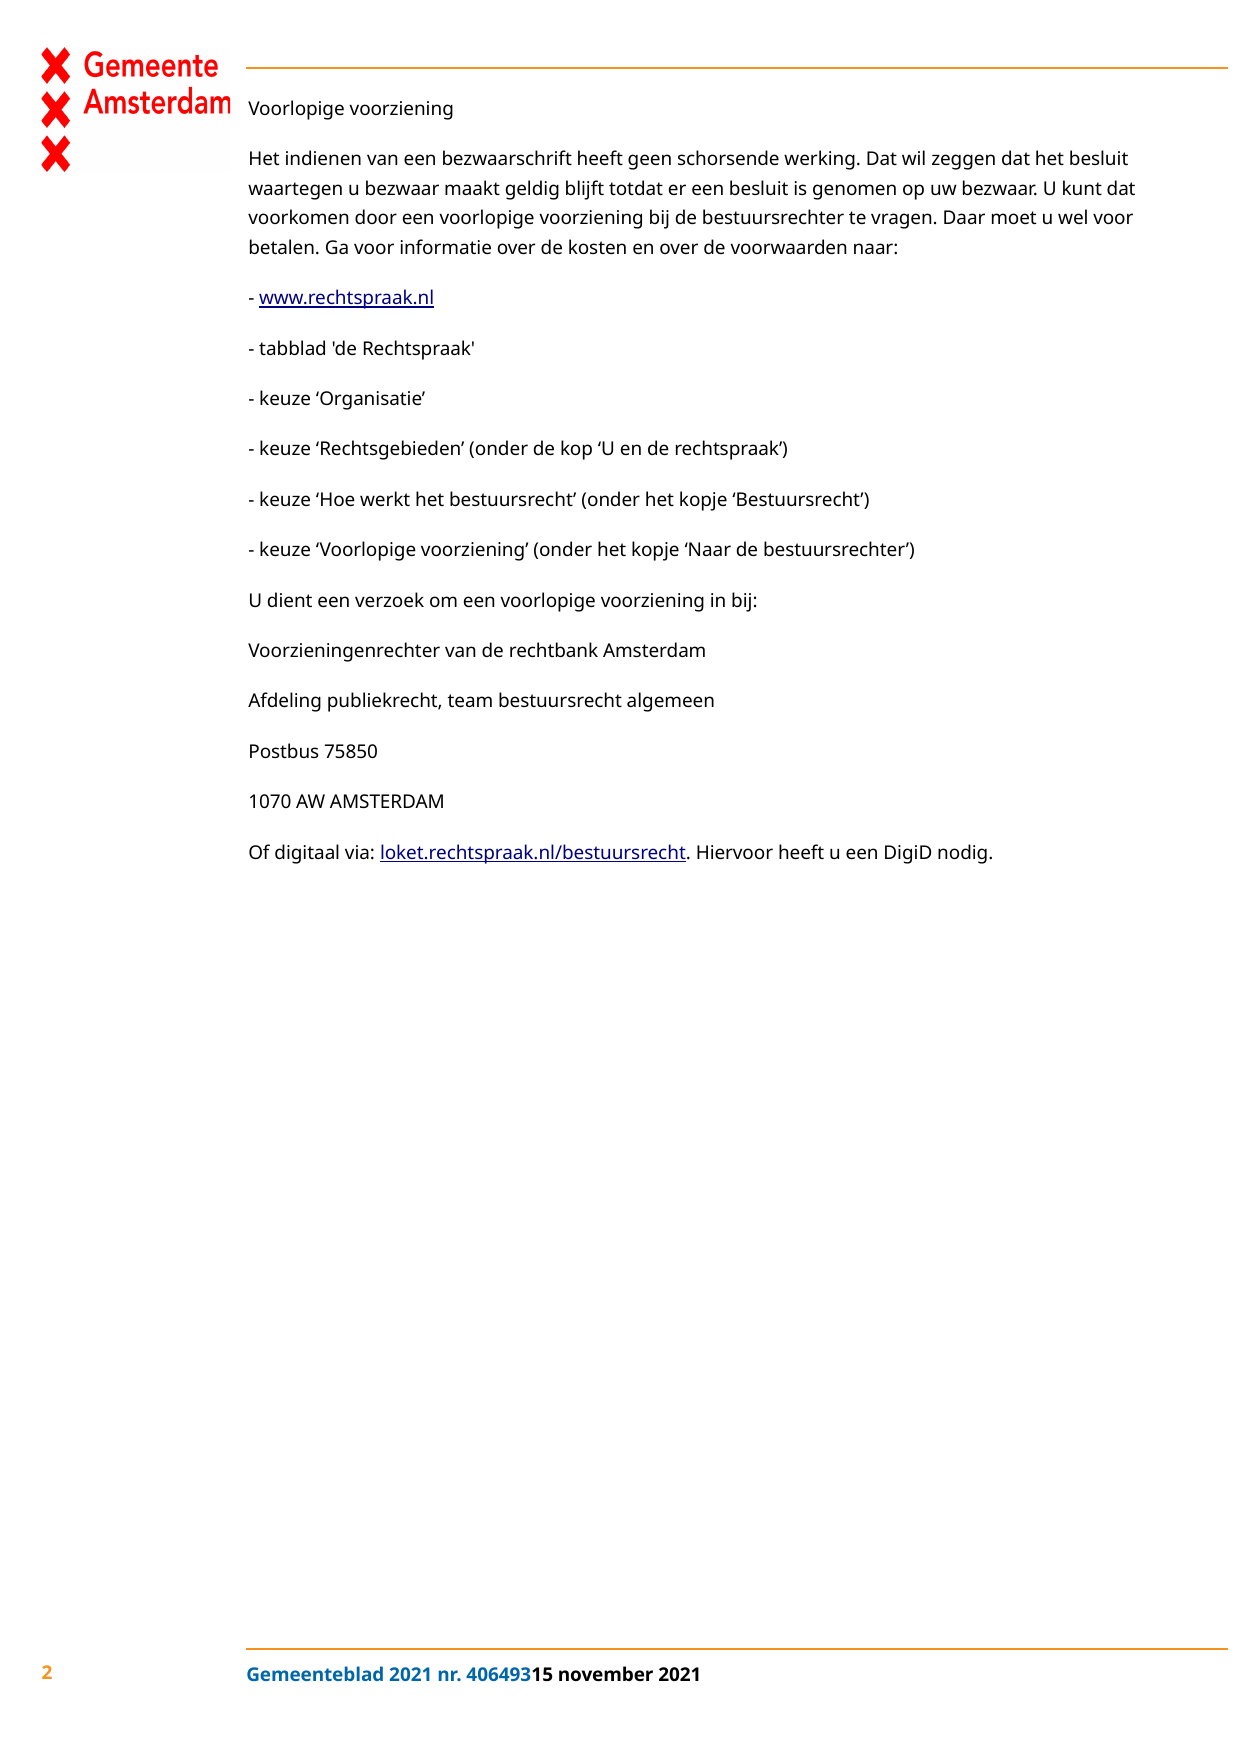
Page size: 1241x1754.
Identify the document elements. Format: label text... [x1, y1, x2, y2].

text Voorlopige voorziening [248, 95, 1152, 121]
text Voorzieningenrechter van de rechtbank Amsterdam [248, 637, 1152, 663]
text U dient een verzoek om een voorlopige voorziening in bij: [248, 587, 1152, 613]
text - keuze ‘Voorlopige voorziening’ (onder het kopje ‘Naar de bestuursrechter’) [248, 536, 1152, 562]
text - keuze ‘Rechtsgebieden’ (onder de kop ‘U en de rechtspraak’) [248, 436, 1152, 461]
text - keuze ‘Organisatie’ [248, 385, 1152, 411]
text - keuze ‘Hoe werkt het bestuursrecht’ (onder het kopje ‘Bestuursrecht’) [248, 486, 1152, 512]
text 1070 AW AMSTERDAM [248, 788, 1152, 814]
text Postbus 75850 [248, 738, 1152, 764]
text Afdeling publiekrecht, team bestuursrecht algemeen [248, 688, 1152, 713]
picture [41, 47, 231, 172]
text - www.rechtspraak.nl [248, 284, 1152, 310]
text Of digitaal via: loket.rechtspraak.nl/bestuursrecht. Hiervoor heeft u een DigiD nodig. [248, 839, 1152, 865]
text - tabblad 'de Rechtspraak' [248, 335, 1152, 361]
text Het indienen van een bezwaarschrift heeft geen schorsende werking. Dat wil zeggen dat het besluit waartegen u bezwaar maakt geldig blijft totdat er een besluit is genomen op uw bezwaar. U kunt dat voorkomen door een voorlopige voorziening bij de bestuursrechter te vragen. Daar moet u wel voor betalen. Ga voor informatie over de kosten en over de voorwaarden naar: [248, 145, 1152, 260]
